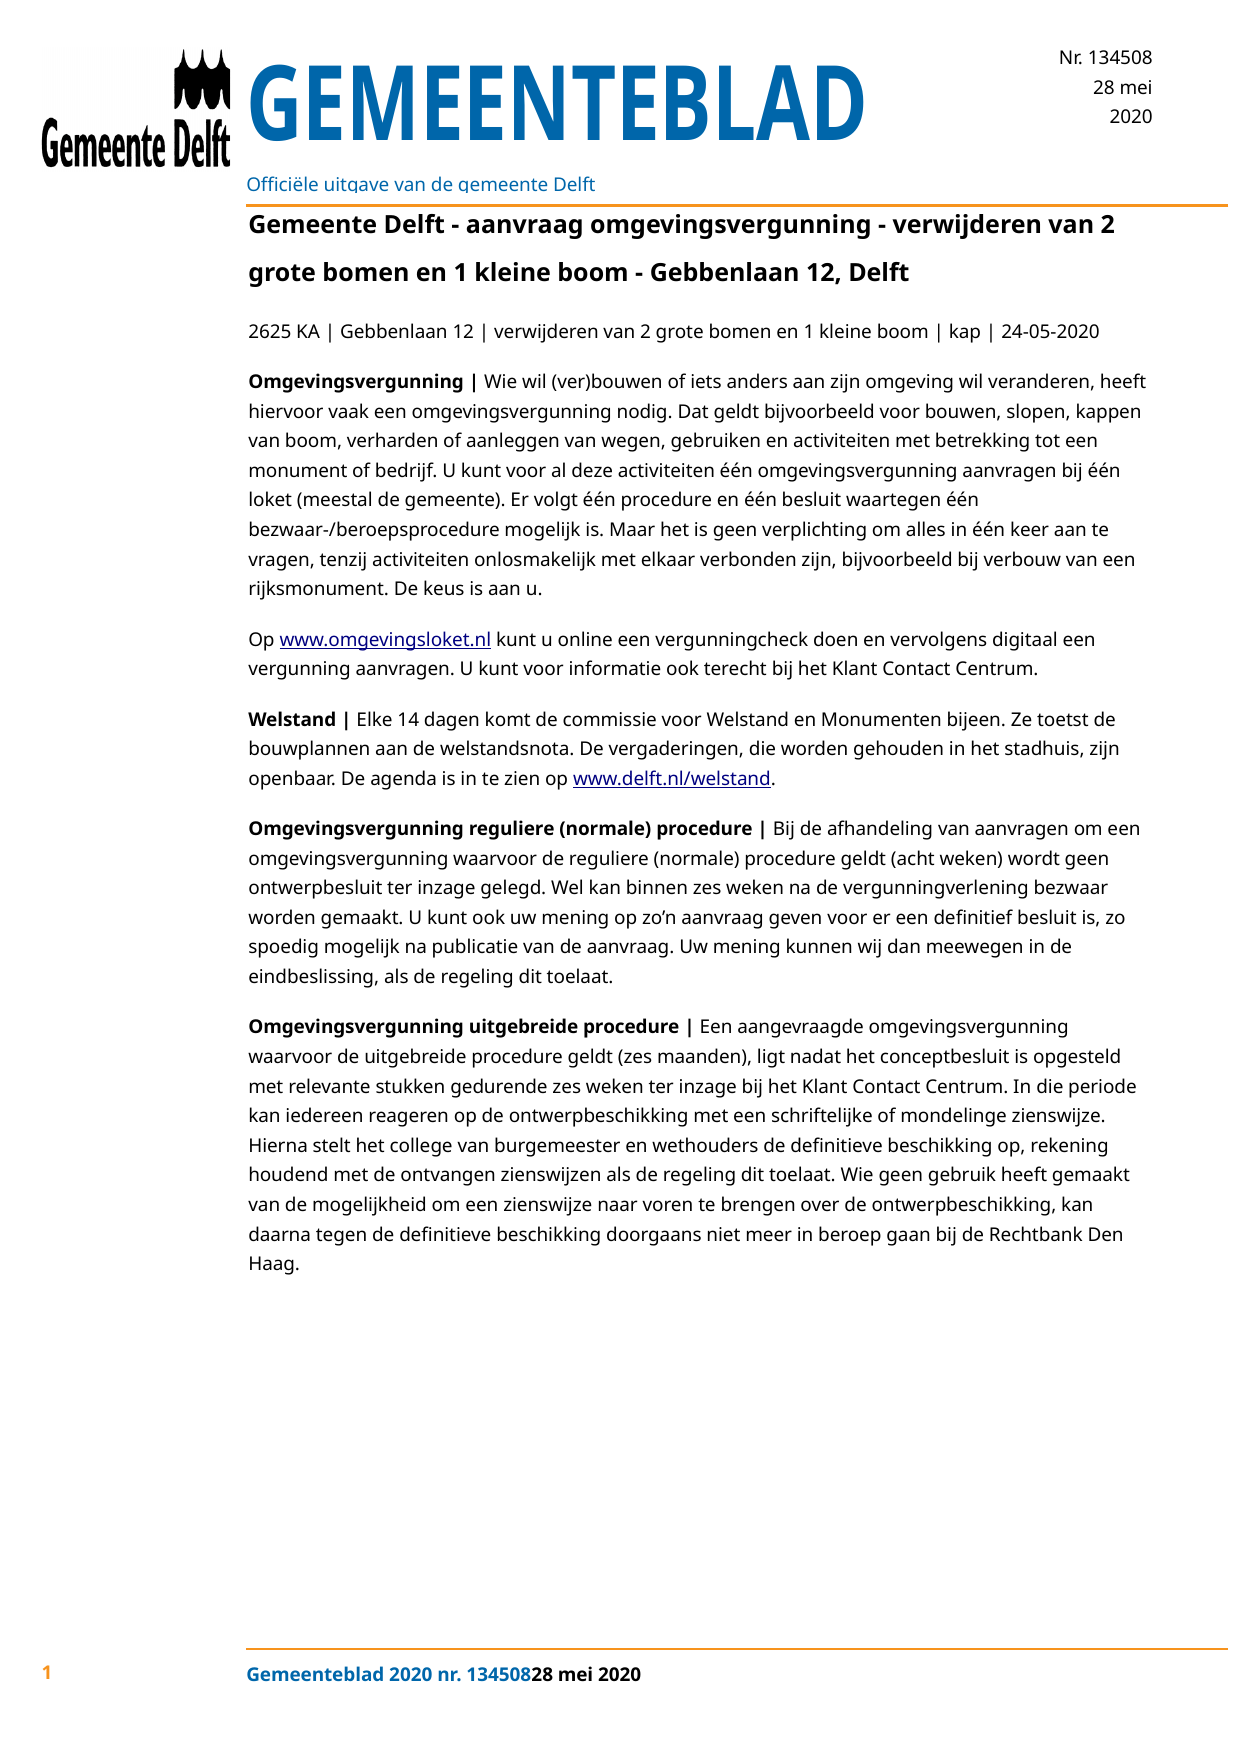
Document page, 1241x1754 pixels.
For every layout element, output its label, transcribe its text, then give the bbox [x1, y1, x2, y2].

text Omgevingsvergunning uitgebreide procedure | Een aangevraagde omgevingsvergunning waarvoor de uitgebreide procedure geldt (zes maanden), ligt nadat het conceptbesluit is opgesteld met relevante stukken gedurende zes weken ter inzage bij het Klant Contact Centrum. In die periode kan iedereen reageren op de ontwerpbeschikking met een schriftelijke of mondelinge zienswijze. Hierna stelt het college van burgemeester en wethouders de definitieve beschikking op, rekening houdend met de ontvangen zienswijzen als de regeling dit toelaat. Wie geen gebruik heeft gemaakt van de mogelijkheid om een zienswijze naar voren te brengen over de ontwerpbeschikking, kan daarna tegen de definitieve beschikking doorgaans niet meer in beroep gaan bij de Rechtbank Den Haag. [248, 1014, 1152, 1276]
text Omgevingsvergunning | Wie wil (ver)bouwen of iets anders aan zijn omgeving wil veranderen, heeft hiervoor vaak een omgevingsvergunning nodig. Dat geldt bijvoorbeeld voor bouwen, slopen, kappen van boom, verharden of aanleggen van wegen, gebruiken en activiteiten met betrekking tot een monument of bedrijf. U kunt voor al deze activiteiten één omgevingsvergunning aanvragen bij één loket (meestal de gemeente). Er volgt één procedure en één besluit waartegen één bezwaar-/beroepsprocedure mogelijk is. Maar het is geen verplichting om alles in één keer aan te vragen, tenzij activiteiten onlosmakelijk met elkaar verbonden zijn, bijvoorbeeld bij verbouw van een rijksmonument. De keus is aan u. [248, 368, 1152, 601]
text Omgevingsvergunning reguliere (normale) procedure | Bij de afhandeling van aanvragen om een omgevingsvergunning waarvoor de reguliere (normale) procedure geldt (acht weken) wordt geen ontwerpbesluit ter inzage gelegd. Wel kan binnen zes weken na de vergunningverlening bezwaar worden gemaakt. U kunt ook uw mening op zo’n aanvraag geven voor er een definitief besluit is, zo spoedig mogelijk na publicatie van de aanvraag. Uw mening kunnen wij dan meewegen in de eindbeslissing, als de regeling dit toelaat. [248, 815, 1152, 989]
text Op www.omgevingsloket.nl kunt u online een vergunningcheck doen en vervolgens digitaal een vergunning aanvragen. U kunt voor informatie ook terecht bij het Klant Contact Centrum. [248, 626, 1152, 681]
text 2625 KA | Gebbenlaan 12 | verwijderen van 2 grote bomen en 1 kleine boom | kap | 24-05-2020 [248, 318, 1152, 344]
text Welstand | Elke 14 dagen komt de commissie voor Welstand en Monumenten bijeen. Ze toetst de bouwplannen aan de welstandsnota. De vergaderingen, die worden gehouden in het stadhuis, zijn openbaar. De agenda is in te zien op www.delft.nl/welstand. [248, 706, 1152, 791]
text Gemeente Delft - aanvraag omgevingsvergunning - verwijderen van 2 grote bomen en 1 kleine boom - Gebbenlaan 12, Delft [248, 207, 1152, 288]
picture [41, 47, 231, 172]
